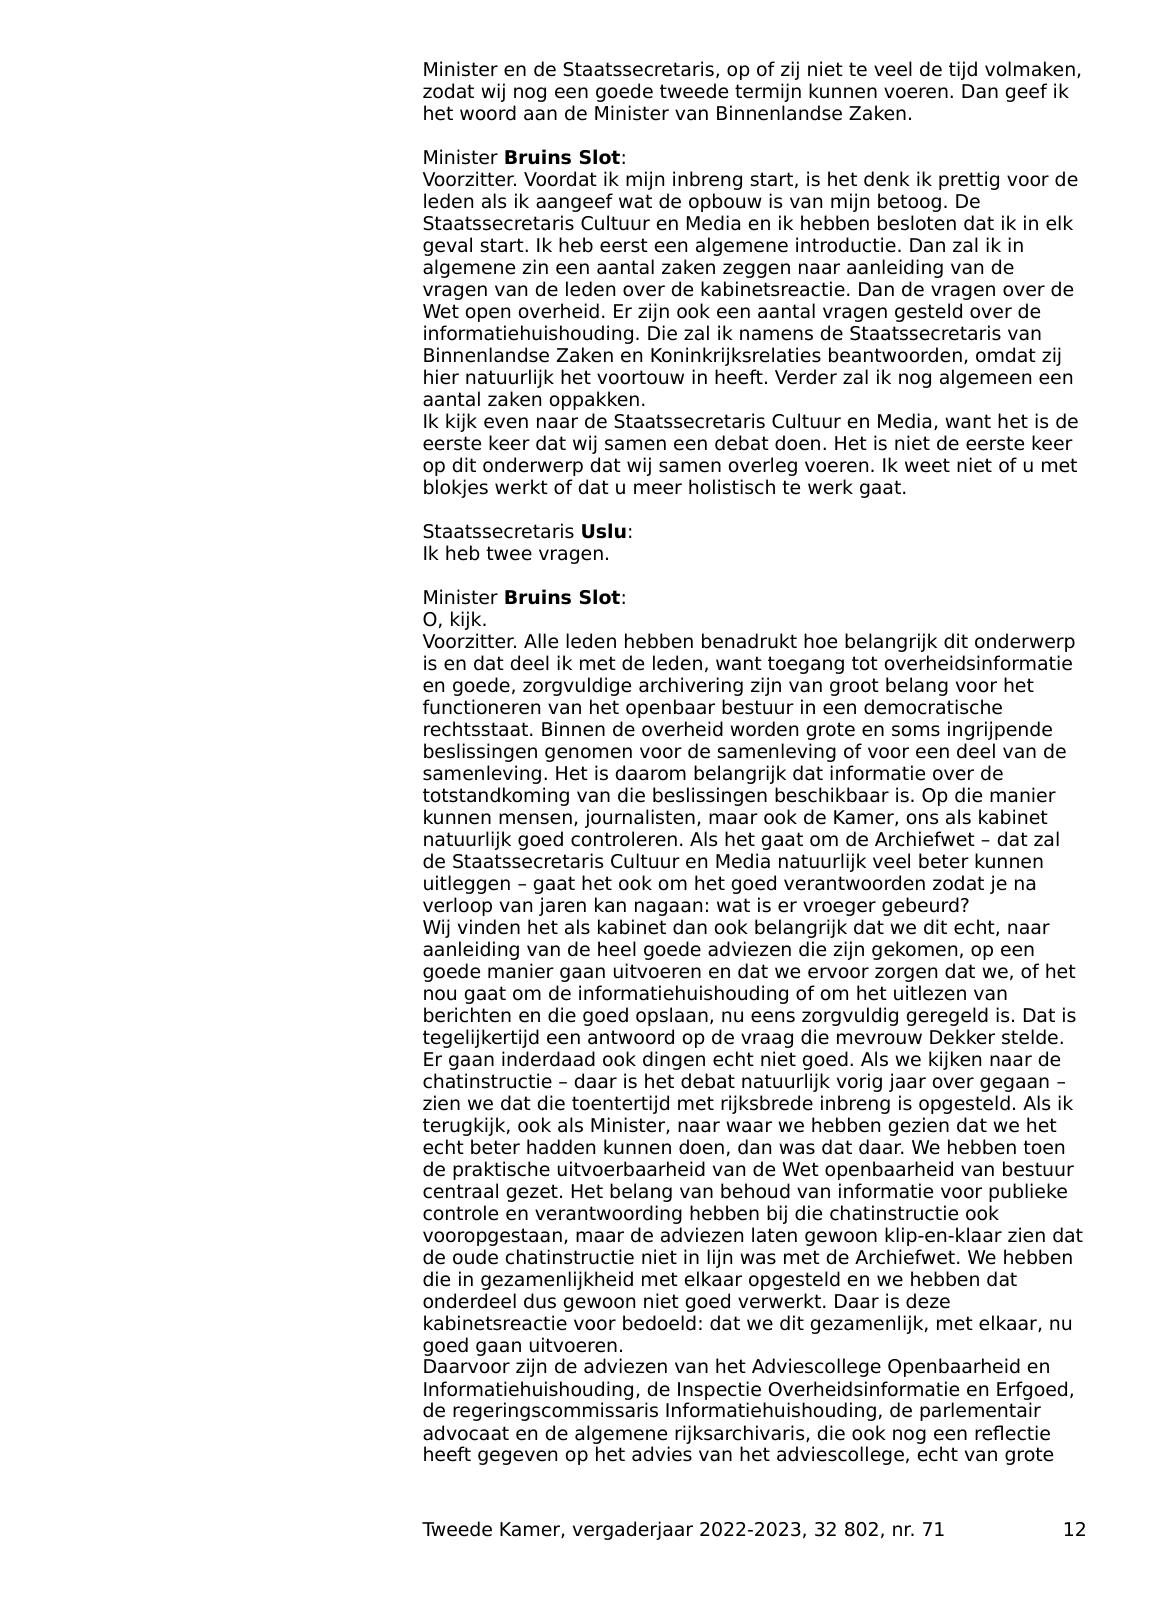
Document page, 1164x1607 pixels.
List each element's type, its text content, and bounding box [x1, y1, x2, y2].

text Ik kijk even naar de Staatssecretaris Cultuur en Media, want het is de eerste keer dat wij samen een debat doen. Het is niet de eerste keer op dit onderwerp dat wij samen overleg voeren. Ik weet niet of u met blokjes werkt of dat u meer holistisch te werk gaat. [422, 411, 1087, 499]
text Wij vinden het als kabinet dan ook belangrijk dat we dit echt, naar aanleiding van de heel goede adviezen die zijn gekomen, op een goede manier gaan uitvoeren en dat we ervoor zorgen dat we, of het nou gaat om de informatiehuishouding of om het uitlezen van berichten en die goed opslaan, nu eens zorgvuldig geregeld is. Dat is tegelijkertijd een antwoord op de vraag die mevrouw Dekker stelde. Er gaan inderdaad ook dingen echt niet goed. Als we kijken naar de chatinstructie – daar is het debat natuurlijk vorig jaar over gegaan – zien we dat die toentertijd met rijksbrede inbreng is opgesteld. Als ik terugkijk, ook als Minister, naar waar we hebben gezien dat we het echt beter hadden kunnen doen, dan was dat daar. We hebben toen de praktische uitvoerbaarheid van de Wet openbaarheid van bestuur centraal gezet. Het belang van behoud van informatie voor publieke controle en verantwoording hebben bij die chatinstructie ook vooropgestaan, maar de adviezen laten gewoon klip-en-klaar zien dat de oude chatinstructie niet in lijn was met de Archiefwet. We hebben die in gezamenlijkheid met elkaar opgesteld en we hebben dat onderdeel dus gewoon niet goed verwerkt. Daar is deze kabinetsreactie voor bedoeld: dat we dit gezamenlijk, met elkaar, nu goed gaan uitvoeren. [422, 917, 1087, 1356]
text Minister Bruins Slot: [422, 587, 1087, 609]
text Ik heb twee vragen. [422, 543, 1087, 565]
text Voorzitter. Voordat ik mijn inbreng start, is het denk ik prettig voor de leden als ik aangeef wat de opbouw is van mijn betoog. De Staatssecretaris Cultuur en Media en ik hebben besloten dat ik in elk geval start. Ik heb eerst een algemene introductie. Dan zal ik in algemene zin een aantal zaken zeggen naar aanleiding van de vragen van de leden over de kabinetsreactie. Dan de vragen over de Wet open overheid. Er zijn ook een aantal vragen gesteld over de informatiehuishouding. Die zal ik namens de Staatssecretaris van Binnenlandse Zaken en Koninkrijksrelaties beantwoorden, omdat zij hier natuurlijk het voortouw in heeft. Verder zal ik nog algemeen een aantal zaken oppakken. [422, 169, 1087, 411]
text Minister en de Staatssecretaris, op of zij niet te veel de tijd volmaken, zodat wij nog een goede tweede termijn kunnen voeren. Dan geef ik het woord aan de Minister van Binnenlandse Zaken. [422, 59, 1087, 125]
text Voorzitter. Alle leden hebben benadrukt hoe belangrijk dit onderwerp is en dat deel ik met de leden, want toegang tot overheidsinformatie en goede, zorgvuldige archivering zijn van groot belang voor het functioneren van het openbaar bestuur in een democratische rechtsstaat. Binnen de overheid worden grote en soms ingrijpende beslissingen genomen voor de samenleving of voor een deel van de samenleving. Het is daarom belangrijk dat informatie over de totstandkoming van die beslissingen beschikbaar is. Op die manier kunnen mensen, journalisten, maar ook de Kamer, ons als kabinet natuurlijk goed controleren. Als het gaat om de Archiefwet – dat zal de Staatssecretaris Cultuur en Media natuurlijk veel beter kunnen uitleggen – gaat het ook om het goed verantwoorden zodat je na verloop van jaren kan nagaan: wat is er vroeger gebeurd? [422, 631, 1087, 917]
text Minister Bruins Slot: [422, 147, 1087, 169]
text O, kijk. [422, 609, 1087, 631]
text Daarvoor zijn de adviezen van het Adviescollege Openbaarheid en Informatiehuishouding, de Inspectie Overheidsinformatie en Erfgoed, de regeringscommissaris Informatiehuishouding, de parlementair advocaat en de algemene rijksarchivaris, die ook nog een reflectie heeft gegeven op het advies van het adviescollege, echt van grote [422, 1356, 1087, 1466]
text Staatssecretaris Uslu: [422, 521, 1087, 543]
